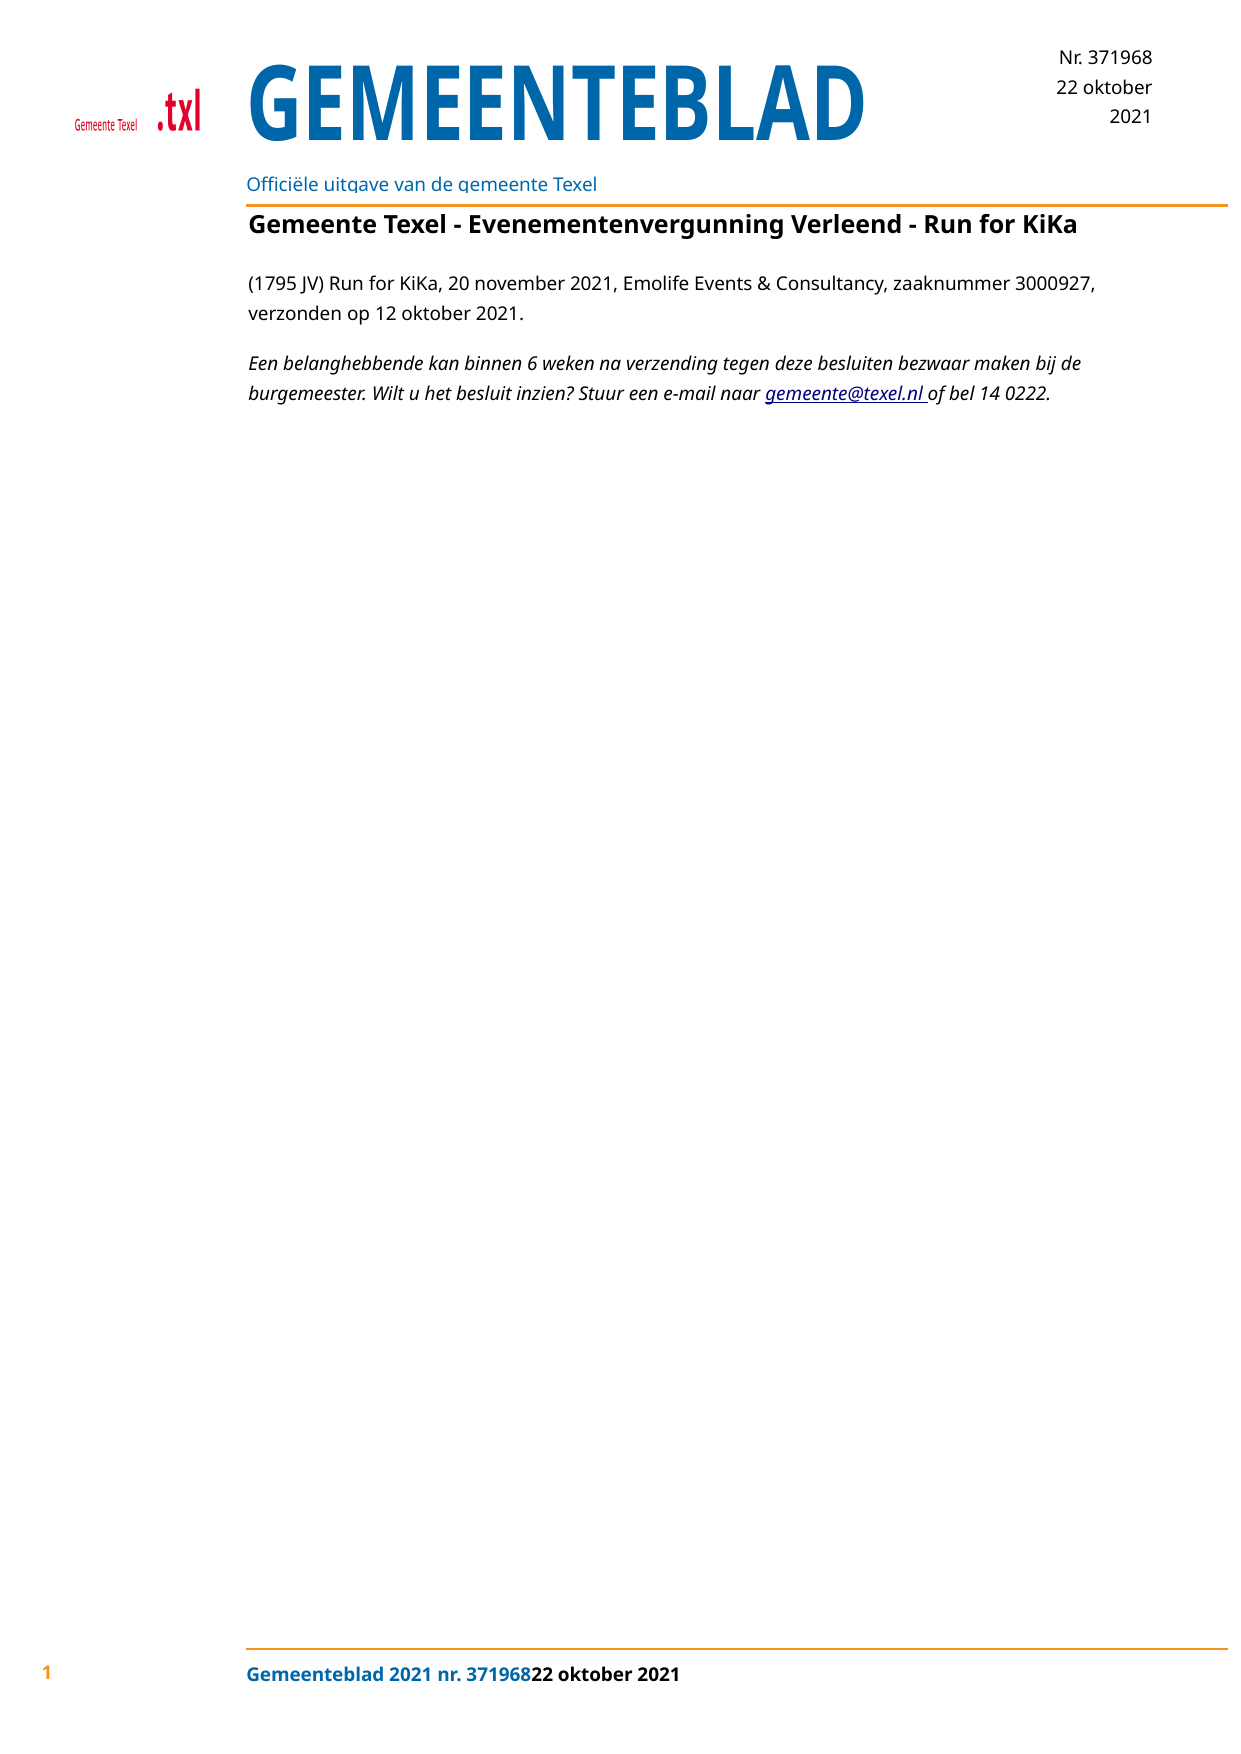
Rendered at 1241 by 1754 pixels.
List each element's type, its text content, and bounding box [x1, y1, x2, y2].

picture [41, 47, 231, 172]
text Een belanghebbende kan binnen 6 weken na verzending tegen deze besluiten bezwaar maken bij de burgemeester. Wilt u het besluit inzien? Stuur een e-mail naar gemeente@texel.nl of bel 14 0222. [248, 350, 1152, 406]
text (1795 JV) Run for KiKa, 20 november 2021, Emolife Events & Consultancy, zaaknummer 3000927, verzonden op 12 oktober 2021. [248, 270, 1152, 326]
text Gemeente Texel - Evenementenvergunning Verleend - Run for KiKa [248, 207, 1152, 241]
